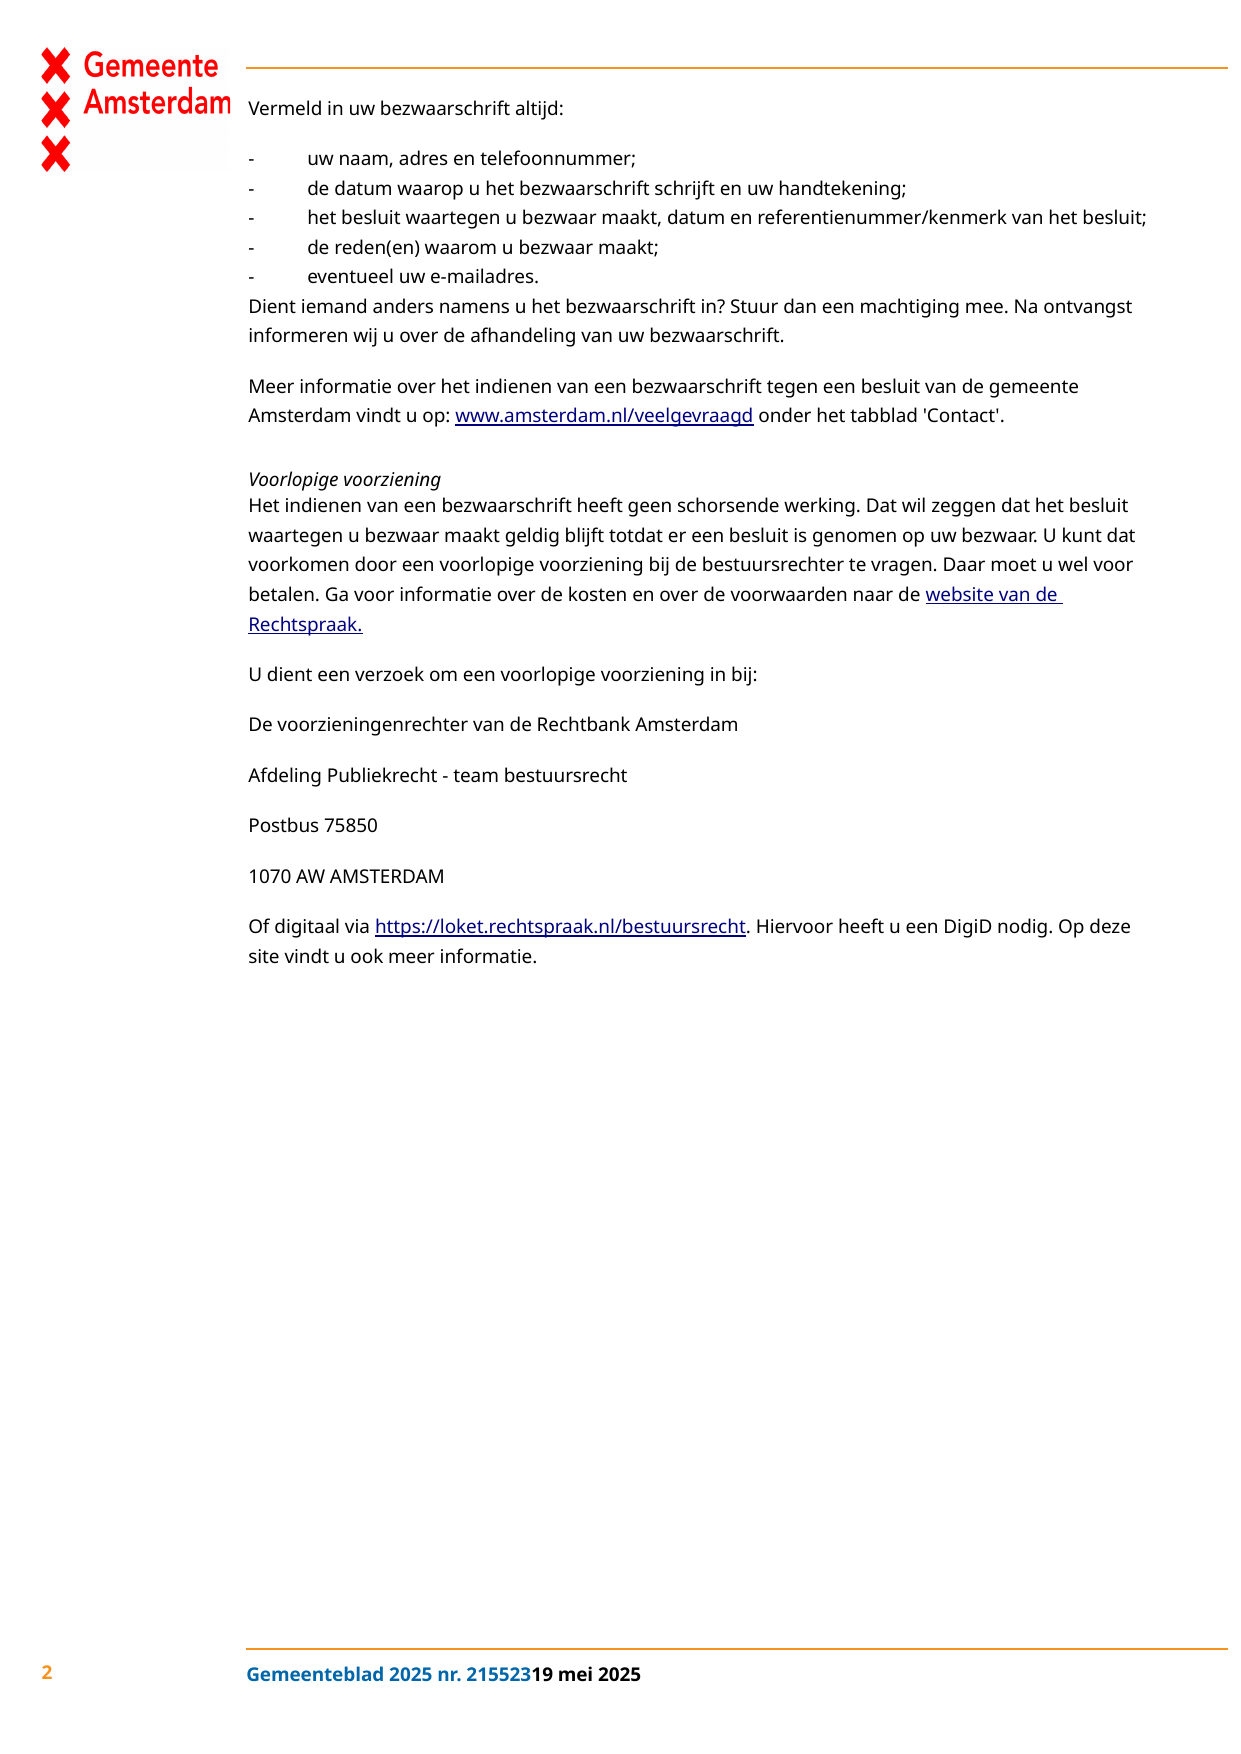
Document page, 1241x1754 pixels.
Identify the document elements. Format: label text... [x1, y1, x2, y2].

text Afdeling Publiekrecht - team bestuursrecht [248, 762, 1152, 788]
text Postbus 75850 [248, 812, 1152, 838]
text Het indienen van een bezwaarschrift heeft geen schorsende werking. Dat wil zeggen dat het besluit waartegen u bezwaar maakt geldig blijft totdat er een besluit is genomen op uw bezwaar. U kunt dat voorkomen door een voorlopige voorziening bij de bestuursrechter te vragen. Daar moet u wel voor betalen. Ga voor informatie over de kosten en over de voorwaarden naar de website van de Rechtspraak. [248, 492, 1152, 636]
list de reden(en) waarom u bezwaar maakt; [248, 234, 1152, 260]
list de datum waarop u het bezwaarschrift schrijft en uw handtekening; [248, 175, 1152, 201]
text U dient een verzoek om een voorlopige voorziening in bij: [248, 661, 1152, 687]
text Vermeld in uw bezwaarschrift altijd: [248, 95, 1152, 121]
text Voorlopige voorziening [248, 467, 1152, 492]
list het besluit waartegen u bezwaar maakt, datum en referentienummer/kenmerk van het besluit; [248, 204, 1152, 230]
text 1070 AW AMSTERDAM [248, 863, 1152, 888]
picture [41, 47, 231, 172]
text Meer informatie over het indienen van een bezwaarschrift tegen een besluit van de gemeente Amsterdam vindt u op: www.amsterdam.nl/veelgevraagd onder het tabblad 'Contact'. [248, 373, 1152, 428]
list eventueel uw e-mailadres. [248, 263, 1152, 289]
text Dient iemand anders namens u het bezwaarschrift in? Stuur dan een machtiging mee. Na ontvangst informeren wij u over de afhandeling van uw bezwaarschrift. [248, 293, 1152, 348]
text Of digitaal via https://loket.rechtspraak.nl/bestuursrecht. Hiervoor heeft u een DigiD nodig. Op deze site vindt u ook meer informatie. [248, 913, 1152, 968]
text De voorzieningenrechter van de Rechtbank Amsterdam [248, 712, 1152, 737]
list uw naam, adres en telefoonnummer; [248, 145, 1152, 171]
